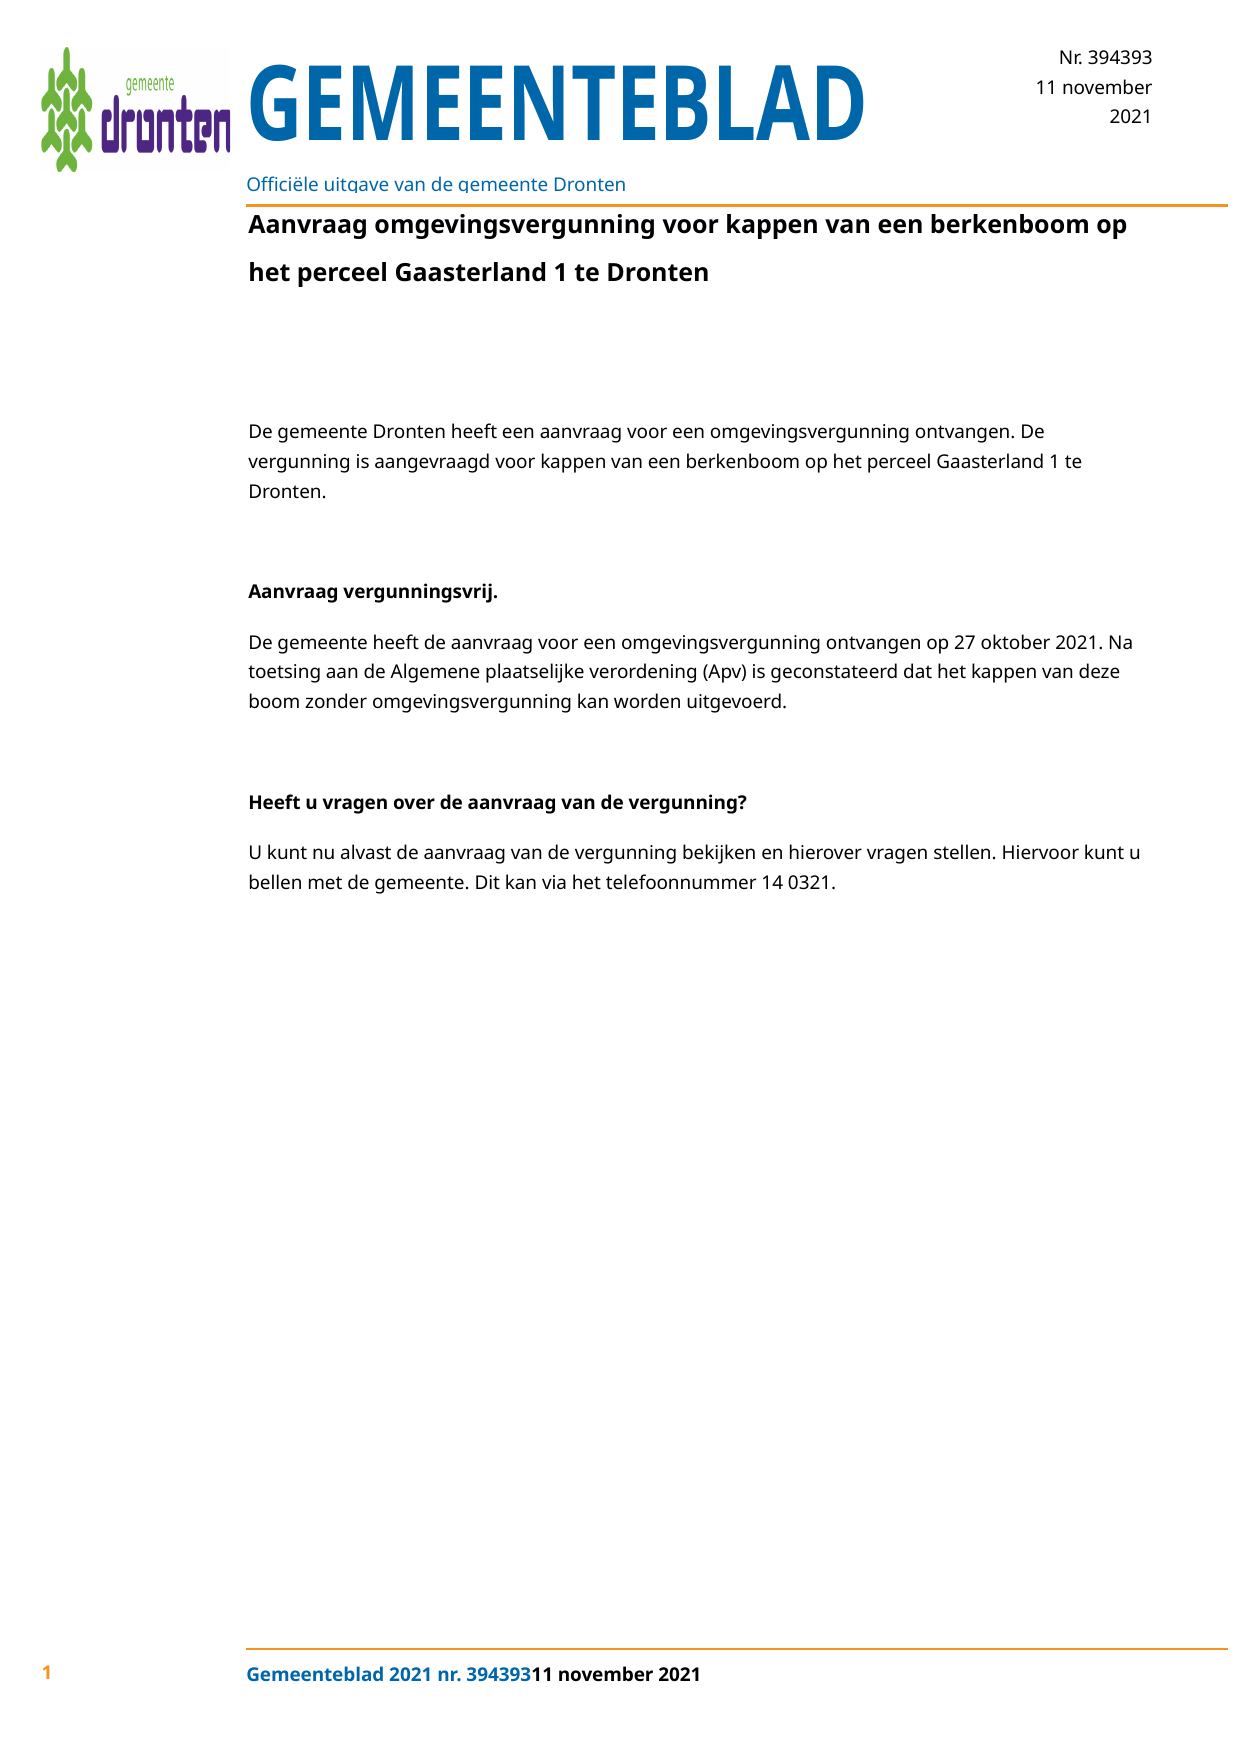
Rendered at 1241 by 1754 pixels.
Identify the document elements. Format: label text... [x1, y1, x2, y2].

text De gemeente Dronten heeft een aanvraag voor een omgevingsvergunning ontvangen. De vergunning is aangevraagd voor kappen van een berkenboom op het perceel Gaasterland 1 te Dronten. [248, 419, 1152, 504]
text De gemeente heeft de aanvraag voor een omgevingsvergunning ontvangen op 27 oktober 2021. Na toetsing aan de Algemene plaatselijke verordening (Apv) is geconstateerd dat het kappen van deze boom zonder omgevingsvergunning kan worden uitgevoerd. [248, 629, 1152, 714]
text Heeft u vragen over de aanvraag van de vergunning? [248, 789, 1152, 815]
picture [41, 47, 231, 172]
text Aanvraag omgevingsvergunning voor kappen van een berkenboom op het perceel Gaasterland 1 te Dronten [248, 207, 1152, 288]
text U kunt nu alvast de aanvraag van de vergunning bekijken en hierover vragen stellen. Hiervoor kunt u bellen met de gemeente. Dit kan via het telefoonnummer 14 0321. [248, 839, 1152, 895]
text Aanvraag vergunningsvrij. [248, 579, 1152, 604]
